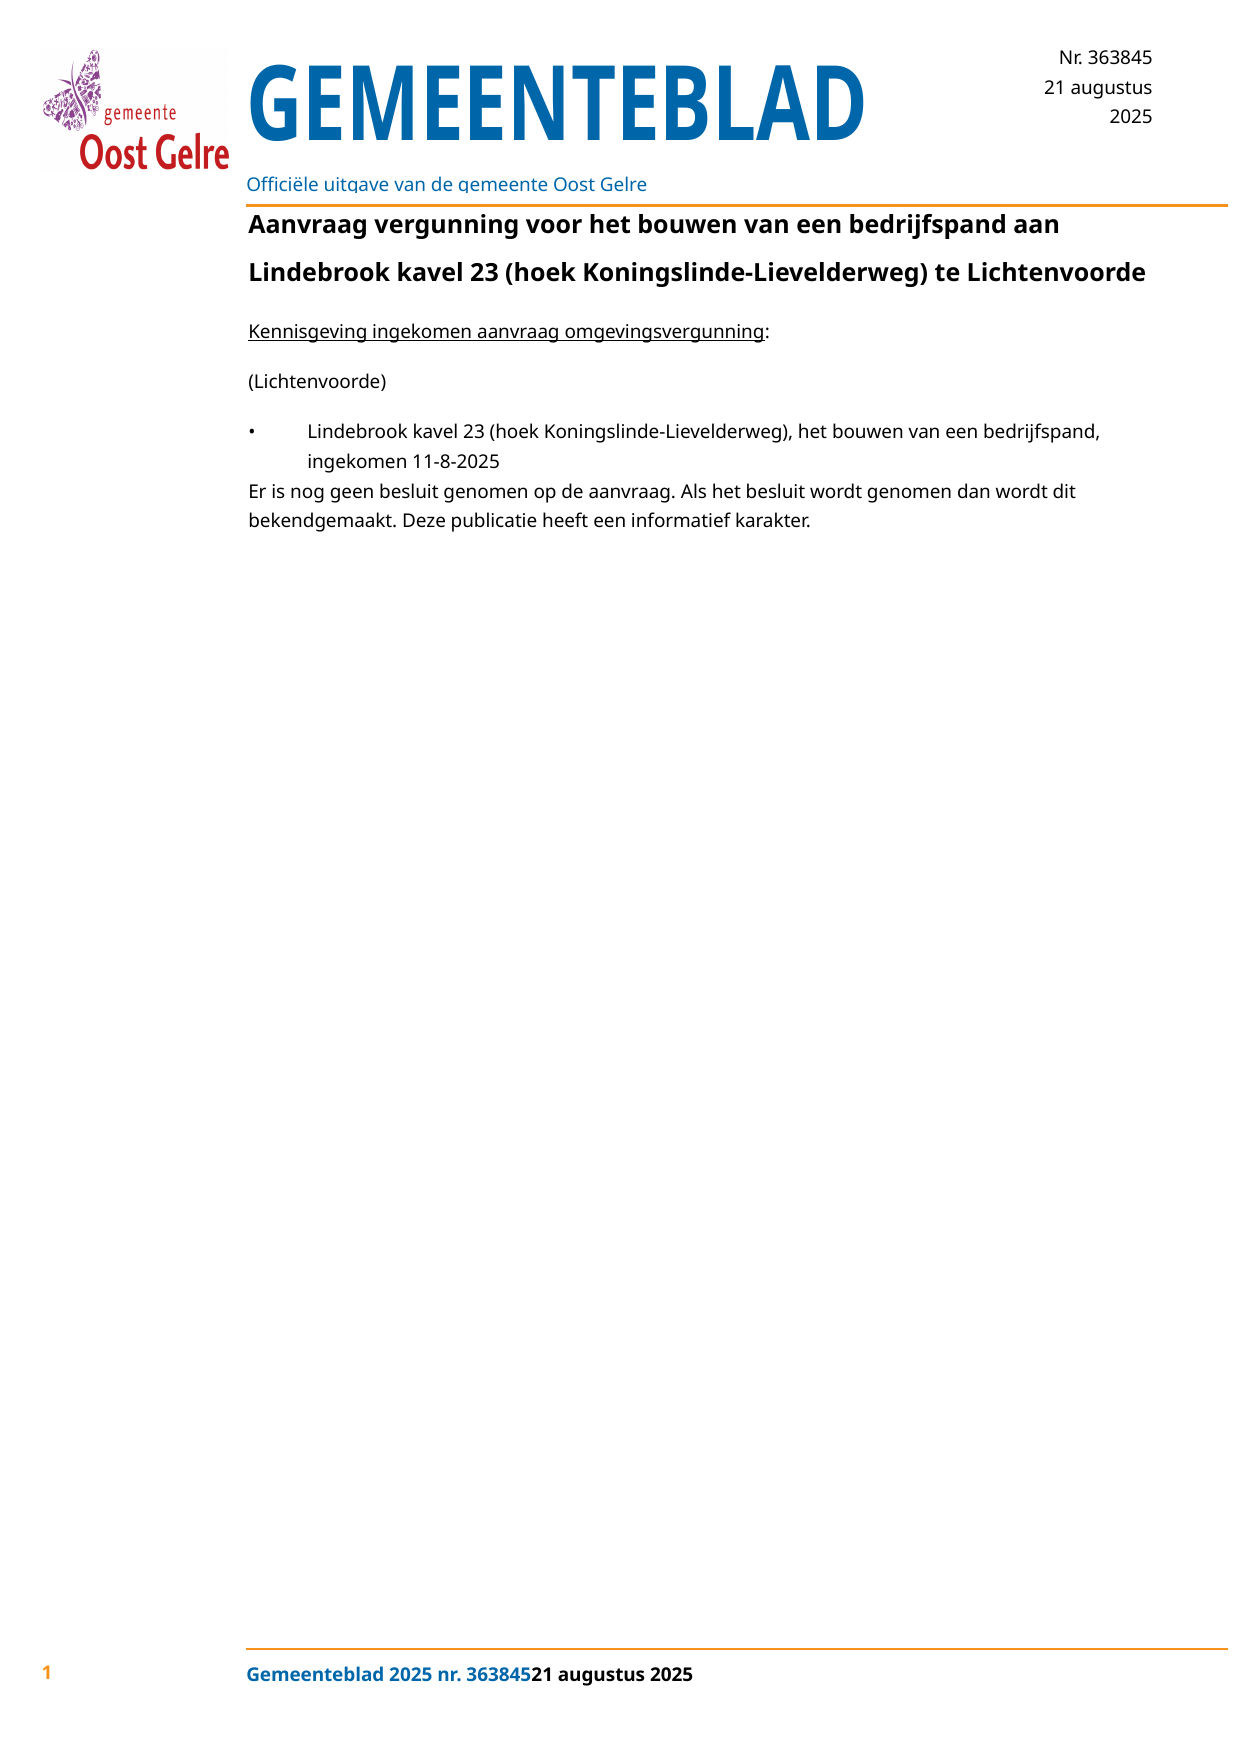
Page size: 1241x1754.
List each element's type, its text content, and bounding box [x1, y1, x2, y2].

text Kennisgeving ingekomen aanvraag omgevingsvergunning: [248, 318, 1152, 344]
picture [41, 47, 231, 172]
text (Lichtenvoorde) [248, 368, 1152, 394]
list Lindebrook kavel 23 (hoek Koningslinde-Lievelderweg), het bouwen van een bedrijfspand, ingekomen 11-8-2025 [248, 419, 1152, 474]
text Er is nog geen besluit genomen op de aanvraag. Als het besluit wordt genomen dan wordt dit bekendgemaakt. Deze publicatie heeft een informatief karakter. [248, 478, 1152, 533]
text Aanvraag vergunning voor het bouwen van een bedrijfspand aan Lindebrook kavel 23 (hoek Koningslinde-Lievelderweg) te Lichtenvoorde [248, 207, 1152, 288]
